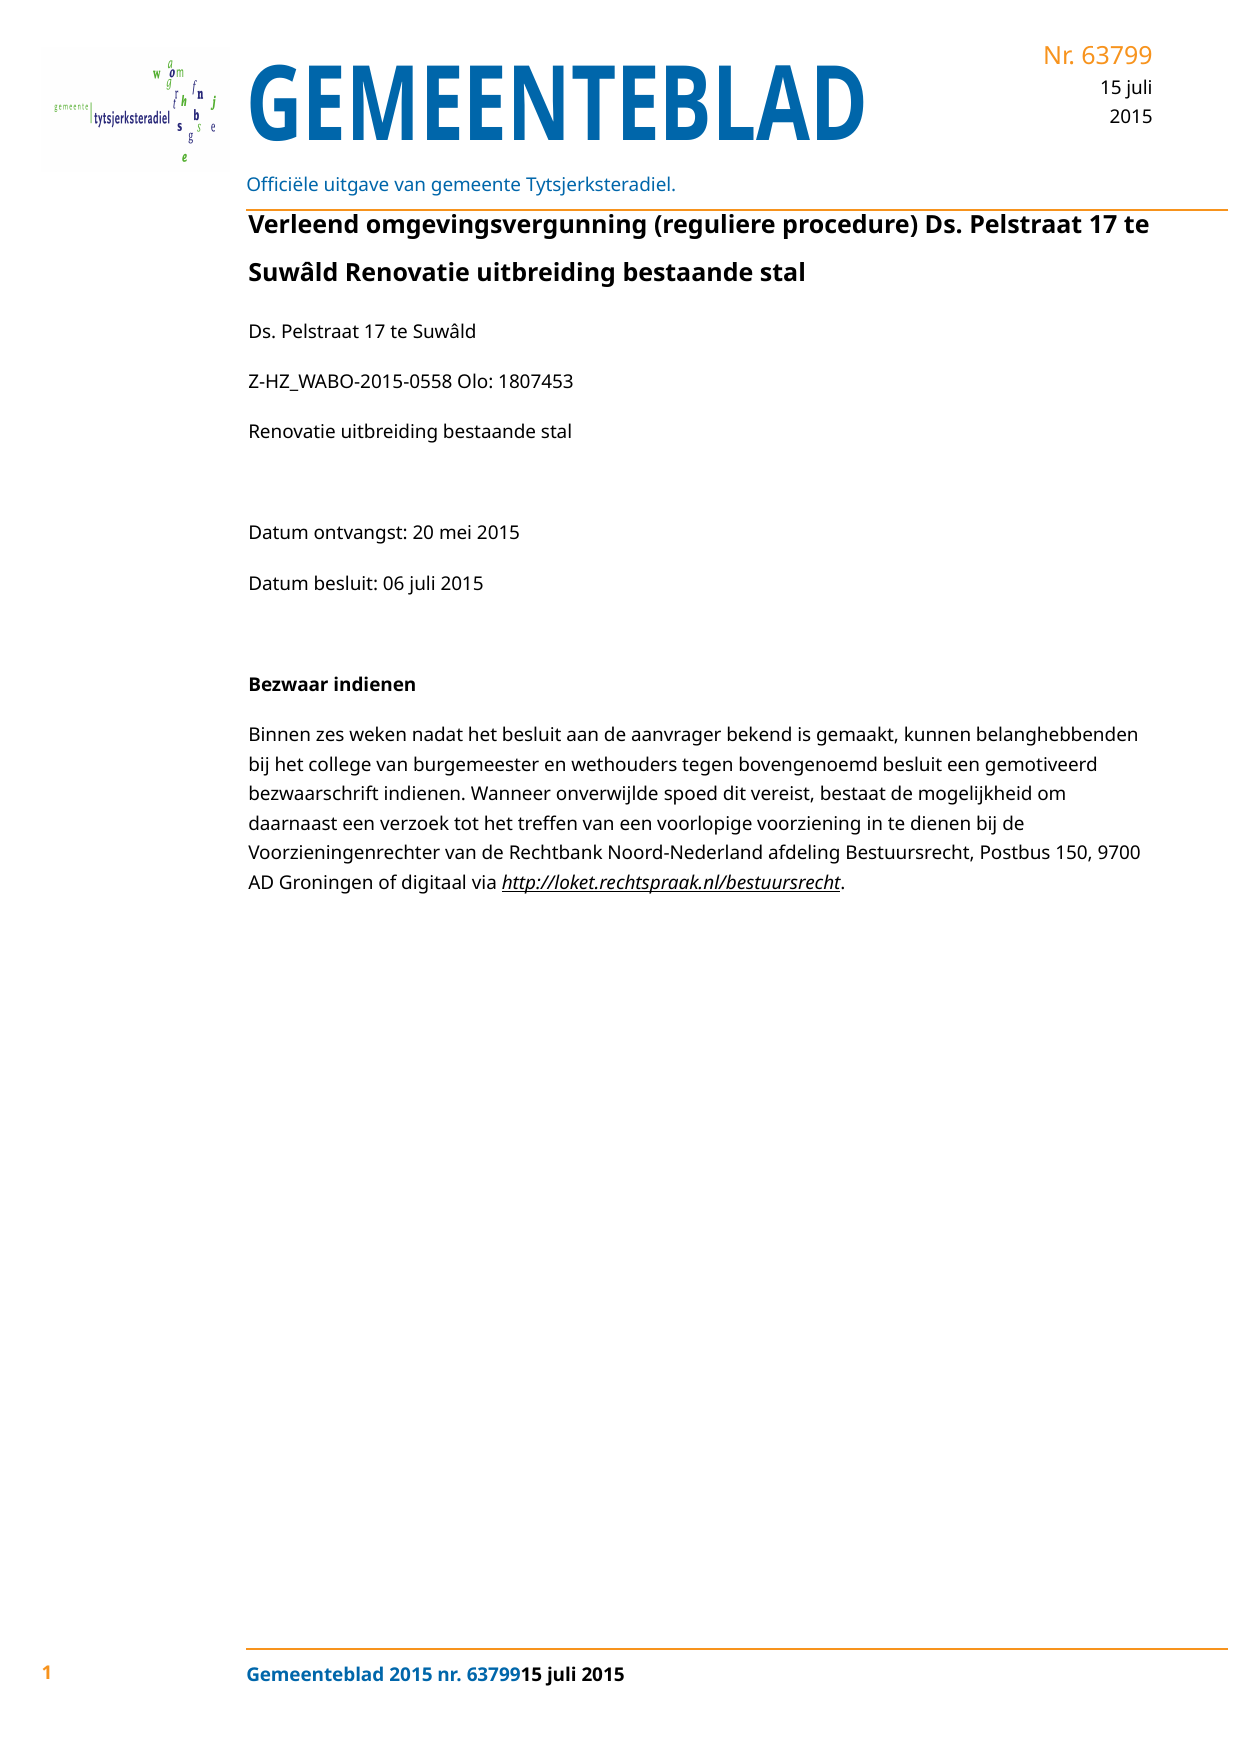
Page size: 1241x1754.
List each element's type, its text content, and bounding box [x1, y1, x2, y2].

text Verleend omgevingsvergunning (reguliere procedure) Ds. Pelstraat 17 te Suwâld Renovatie uitbreiding bestaande stal [248, 211, 1152, 288]
text Ds. Pelstraat 17 te Suwâld [248, 318, 1152, 344]
picture [41, 47, 231, 172]
text Datum ontvangst: 20 mei 2015 [248, 519, 1152, 545]
text Binnen zes weken nadat het besluit aan de aanvrager bekend is gemaakt, kunnen belanghebbenden bij het college van burgemeester en wethouders tegen bovengenoemd besluit een gemotiveerd bezwaarschrift indienen. Wanneer onverwijlde spoed dit vereist, bestaat de mogelijkheid om daarnaast een verzoek tot het treffen van een voorlopige voorziening in te dienen bij de Voorzieningenrechter van de Rechtbank Noord-Nederland afdeling Bestuursrecht, Postbus 150, 9700 AD Groningen of digitaal via http://loket.rechtspraak.nl/bestuursrecht. [248, 721, 1152, 895]
text Datum besluit: 06 juli 2015 [248, 570, 1152, 596]
text Z-HZ_WABO-2015-0558 Olo: 1807453 [248, 368, 1152, 394]
text Bezwaar indienen [248, 671, 1152, 697]
text Renovatie uitbreiding bestaande stal [248, 419, 1152, 444]
